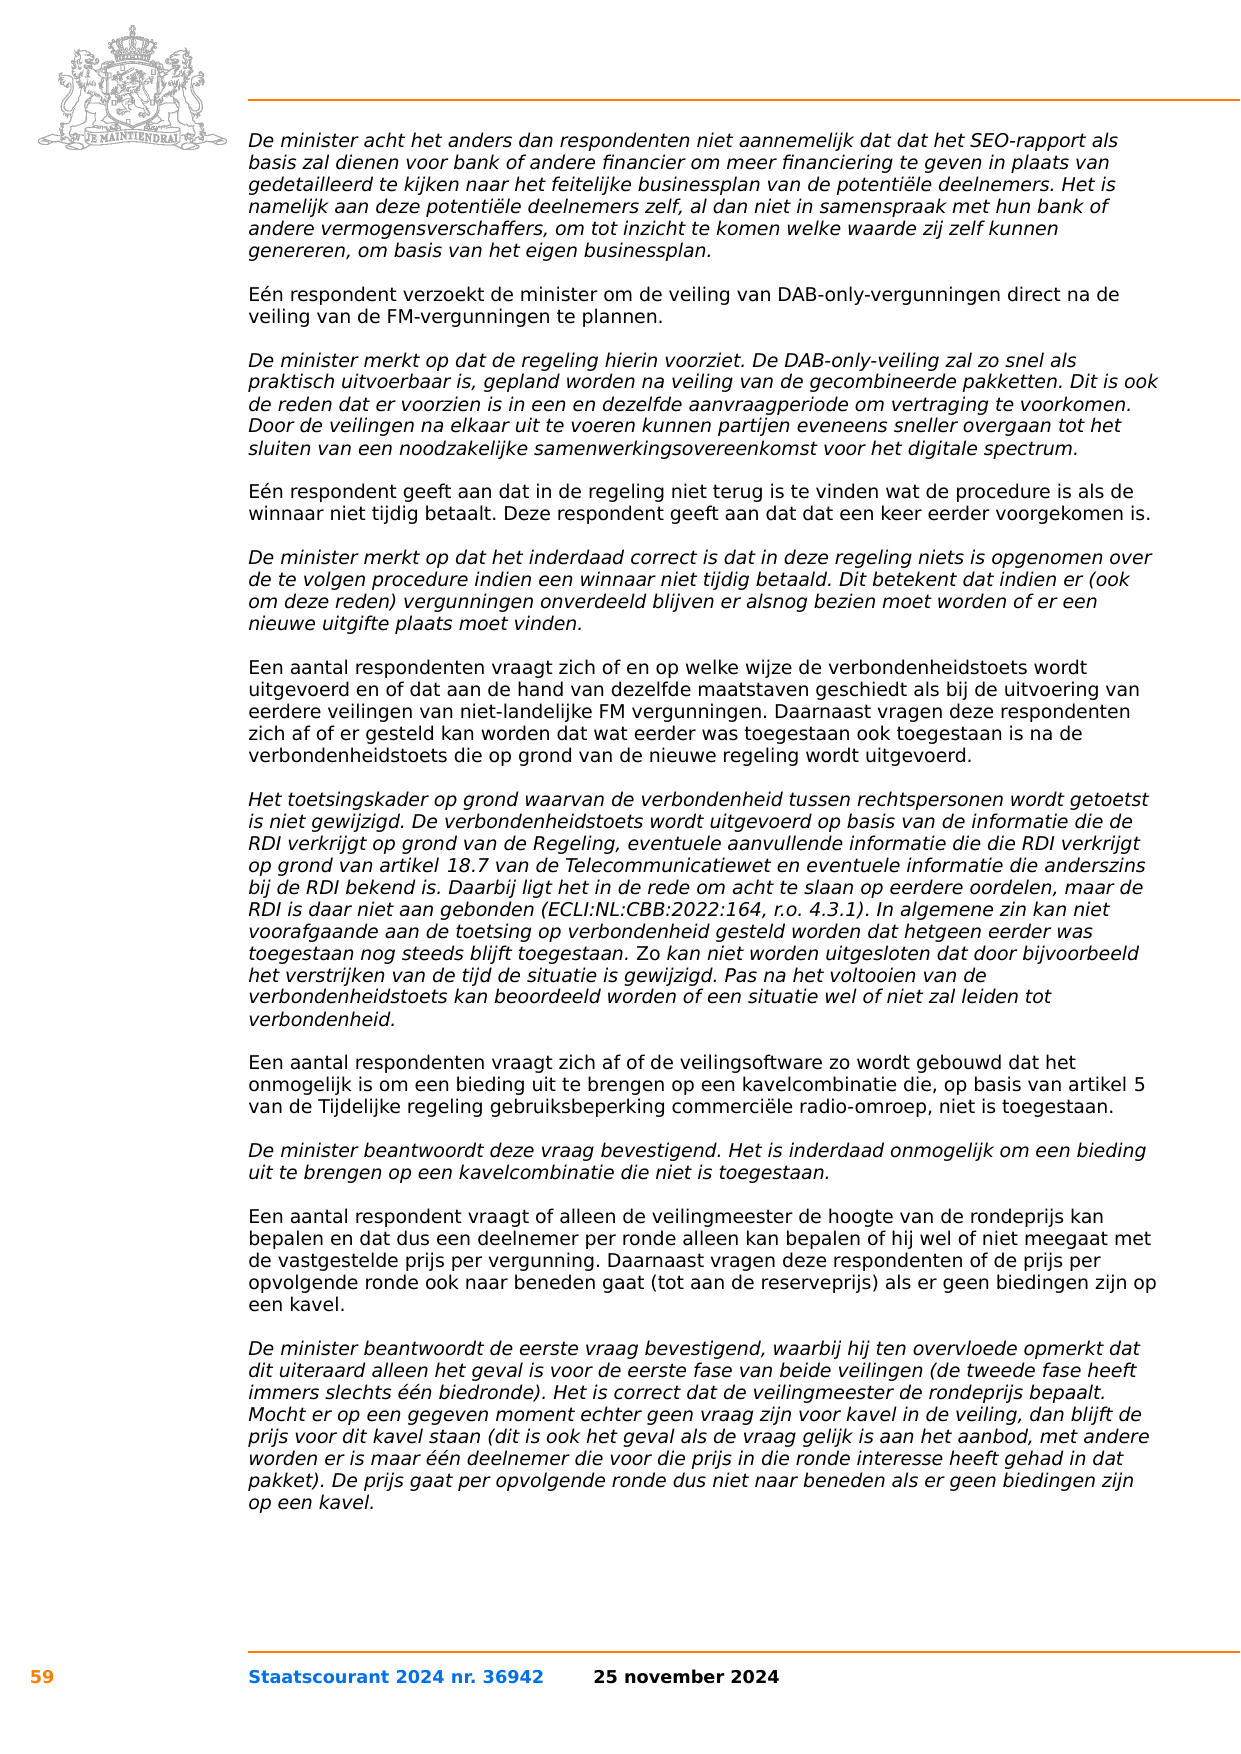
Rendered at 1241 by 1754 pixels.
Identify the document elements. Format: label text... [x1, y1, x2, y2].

text Het toetsingskader op grond waarvan de verbondenheid tussen rechtspersonen wordt getoetst is niet gewijzigd. De verbondenheidstoets wordt uitgevoerd op basis van de informatie die de RDI verkrijgt op grond van de Regeling, eventuele aanvullende informatie die die RDI verkrijgt op grond van artikel 18.7 van de Telecommunicatiewet en eventuele informatie die anderszins bij de RDI bekend is. Daarbij ligt het in de rede om acht te slaan op eerdere oordelen, maar de RDI is daar niet aan gebonden (ECLI:NL:CBB:2022:164, r.o. 4.3.1). In algemene zin kan niet voorafgaande aan de toetsing op verbondenheid gesteld worden dat hetgeen eerder was toegestaan nog steeds blijft toegestaan. Zo kan niet worden uitgesloten dat door bijvoorbeeld het verstrijken van de tijd de situatie is gewijzigd. Pas na het voltooien van de verbondenheidstoets kan beoordeeld worden of een situatie wel of niet zal leiden tot verbondenheid. [248, 789, 1163, 1030]
text Een aantal respondenten vraagt zich af of de veilingsoftware zo wordt gebouwd dat het onmogelijk is om een bieding uit te brengen op een kavelcombinatie die, op basis van artikel 5 van de Tijdelijke regeling gebruiksbeperking commerciële radio-omroep, niet is toegestaan. [248, 1052, 1163, 1118]
text Een aantal respondenten vraagt zich of en op welke wijze de verbondenheidstoets wordt uitgevoerd en of dat aan de hand van dezelfde maatstaven geschiedt als bij de uitvoering van eerdere veilingen van niet-landelijke FM vergunningen. Daarnaast vragen deze respondenten zich af of er gesteld kan worden dat wat eerder was toegestaan ook toegestaan is na de verbondenheidstoets die op grond van de nieuwe regeling wordt uitgevoerd. [248, 657, 1163, 767]
text De minister merkt op dat het inderdaad correct is dat in deze regeling niets is opgenomen over de te volgen procedure indien een winnaar niet tijdig betaald. Dit betekent dat indien er (ook om deze reden) vergunningen onverdeeld blijven er alsnog bezien moet worden of er een nieuwe uitgifte plaats moet vinden. [248, 547, 1163, 635]
text De minister merkt op dat de regeling hierin voorziet. De DAB-only-veiling zal zo snel als praktisch uitvoerbaar is, gepland worden na veiling van de gecombineerde pakketten. Dit is ook de reden dat er voorzien is in een en dezelfde aanvraagperiode om vertraging te voorkomen. Door de veilingen na elkaar uit te voeren kunnen partijen eveneens sneller overgaan tot het sluiten van een noodzakelijke samenwerkingsovereenkomst voor het digitale spectrum. [248, 349, 1163, 459]
text Eén respondent verzoekt de minister om de veiling van DAB-only-vergunningen direct na de veiling van de FM-vergunningen te plannen. [248, 284, 1163, 328]
text De minister acht het anders dan respondenten niet aannemelijk dat dat het SEO-rapport als basis zal dienen voor bank of andere financier om meer financiering te geven in plaats van gedetailleerd te kijken naar het feitelijke businessplan van de potentiële deelnemers. Het is namelijk aan deze potentiële deelnemers zelf, al dan niet in samenspraak met hun bank of andere vermogensverschaffers, om tot inzicht te komen welke waarde zij zelf kunnen genereren, om basis van het eigen businessplan. [248, 130, 1163, 262]
text Een aantal respondent vraagt of alleen de veilingmeester de hoogte van de rondeprijs kan bepalen en dat dus een deelnemer per ronde alleen kan bepalen of hij wel of niet meegaat met de vastgestelde prijs per vergunning. Daarnaast vragen deze respondenten of de prijs per opvolgende ronde ook naar beneden gaat (tot aan de reserveprijs) als er geen biedingen zijn op een kavel. [248, 1206, 1163, 1316]
text De minister beantwoordt de eerste vraag bevestigend, waarbij hij ten overvloede opmerkt dat dit uiteraard alleen het geval is voor de eerste fase van beide veilingen (de tweede fase heeft immers slechts één biedronde). Het is correct dat de veilingmeester de rondeprijs bepaalt. Mocht er op een gegeven moment echter geen vraag zijn voor kavel in de veiling, dan blijft de prijs voor dit kavel staan (dit is ook het geval als de vraag gelijk is aan het aanbod, met andere worden er is maar één deelnemer die voor die prijs in die ronde interesse heeft gehad in dat pakket). De prijs gaat per opvolgende ronde dus niet naar beneden als er geen biedingen zijn op een kavel. [248, 1338, 1163, 1513]
text Eén respondent geeft aan dat in de regeling niet terug is te vinden wat de procedure is als de winnaar niet tijdig betaalt. Deze respondent geeft aan dat dat een keer eerder voorgekomen is. [248, 481, 1163, 525]
picture [38, 25, 227, 150]
text De minister beantwoordt deze vraag bevestigend. Het is inderdaad onmogelijk om een bieding uit te brengen op een kavelcombinatie die niet is toegestaan. [248, 1140, 1163, 1184]
